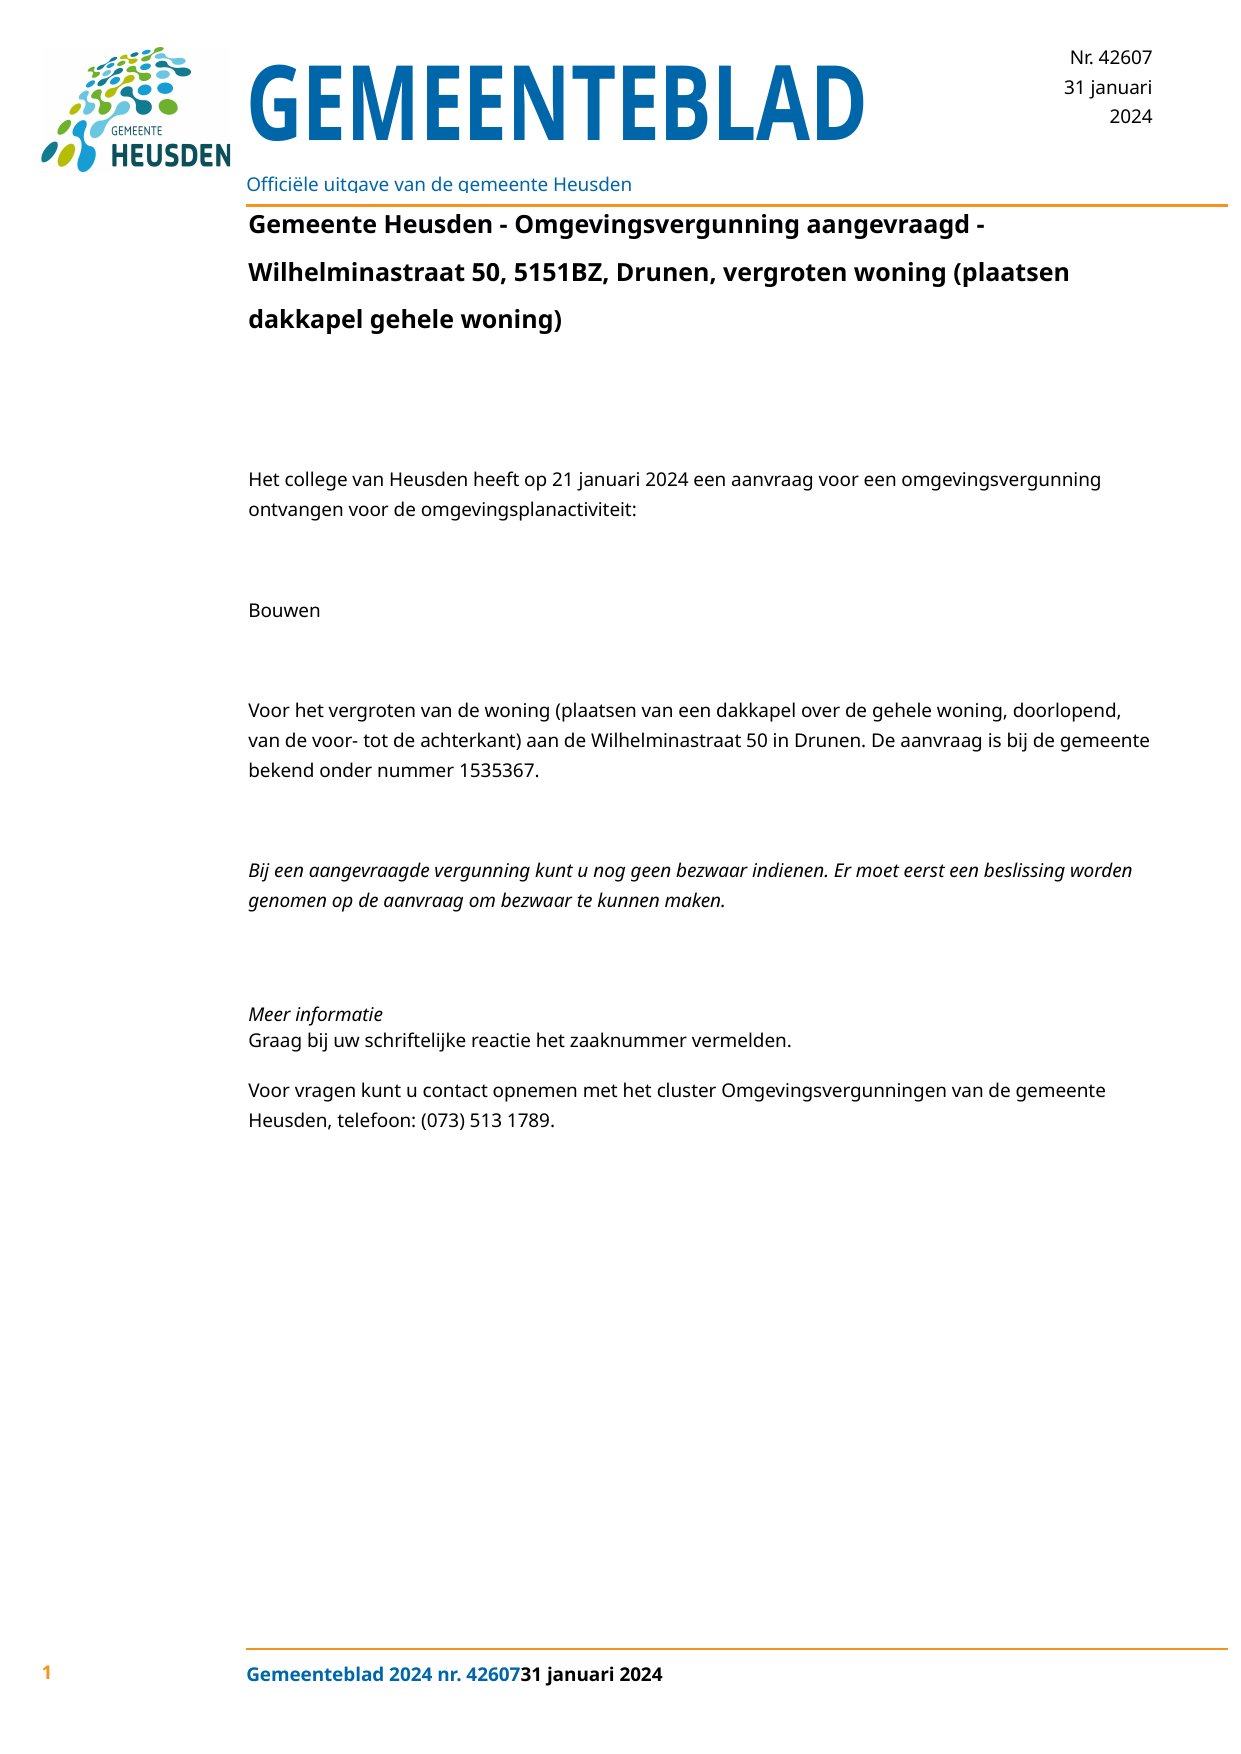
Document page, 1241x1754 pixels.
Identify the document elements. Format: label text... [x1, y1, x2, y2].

picture [41, 47, 231, 172]
text Voor het vergroten van de woning (plaatsen van een dakkapel over de gehele woning, doorlopend, van de voor- tot de achterkant) aan de Wilhelminastraat 50 in Drunen. De aanvraag is bij de gemeente bekend onder nummer 1535367. [248, 698, 1152, 782]
text Bij een aangevraagde vergunning kunt u nog geen bezwaar indienen. Er moet eerst een beslissing worden genomen op de aanvraag om bezwaar te kunnen maken. [248, 858, 1152, 913]
text Meer informatie [248, 1002, 1152, 1027]
text Het college van Heusden heeft op 21 januari 2024 een aanvraag voor een omgevingsvergunning ontvangen voor de omgevingsplanactiviteit: [248, 466, 1152, 522]
text Graag bij uw schriftelijke reactie het zaaknummer vermelden. [248, 1027, 1152, 1053]
text Voor vragen kunt u contact opnemen met het cluster Omgevingsvergunningen van de gemeente Heusden, telefoon: (073) 513 1789. [248, 1078, 1152, 1133]
text Bouwen [248, 597, 1152, 622]
text Gemeente Heusden - Omgevingsvergunning aangevraagd - Wilhelminastraat 50, 5151BZ, Drunen, vergroten woning (plaatsen dakkapel gehele woning) [248, 207, 1152, 336]
